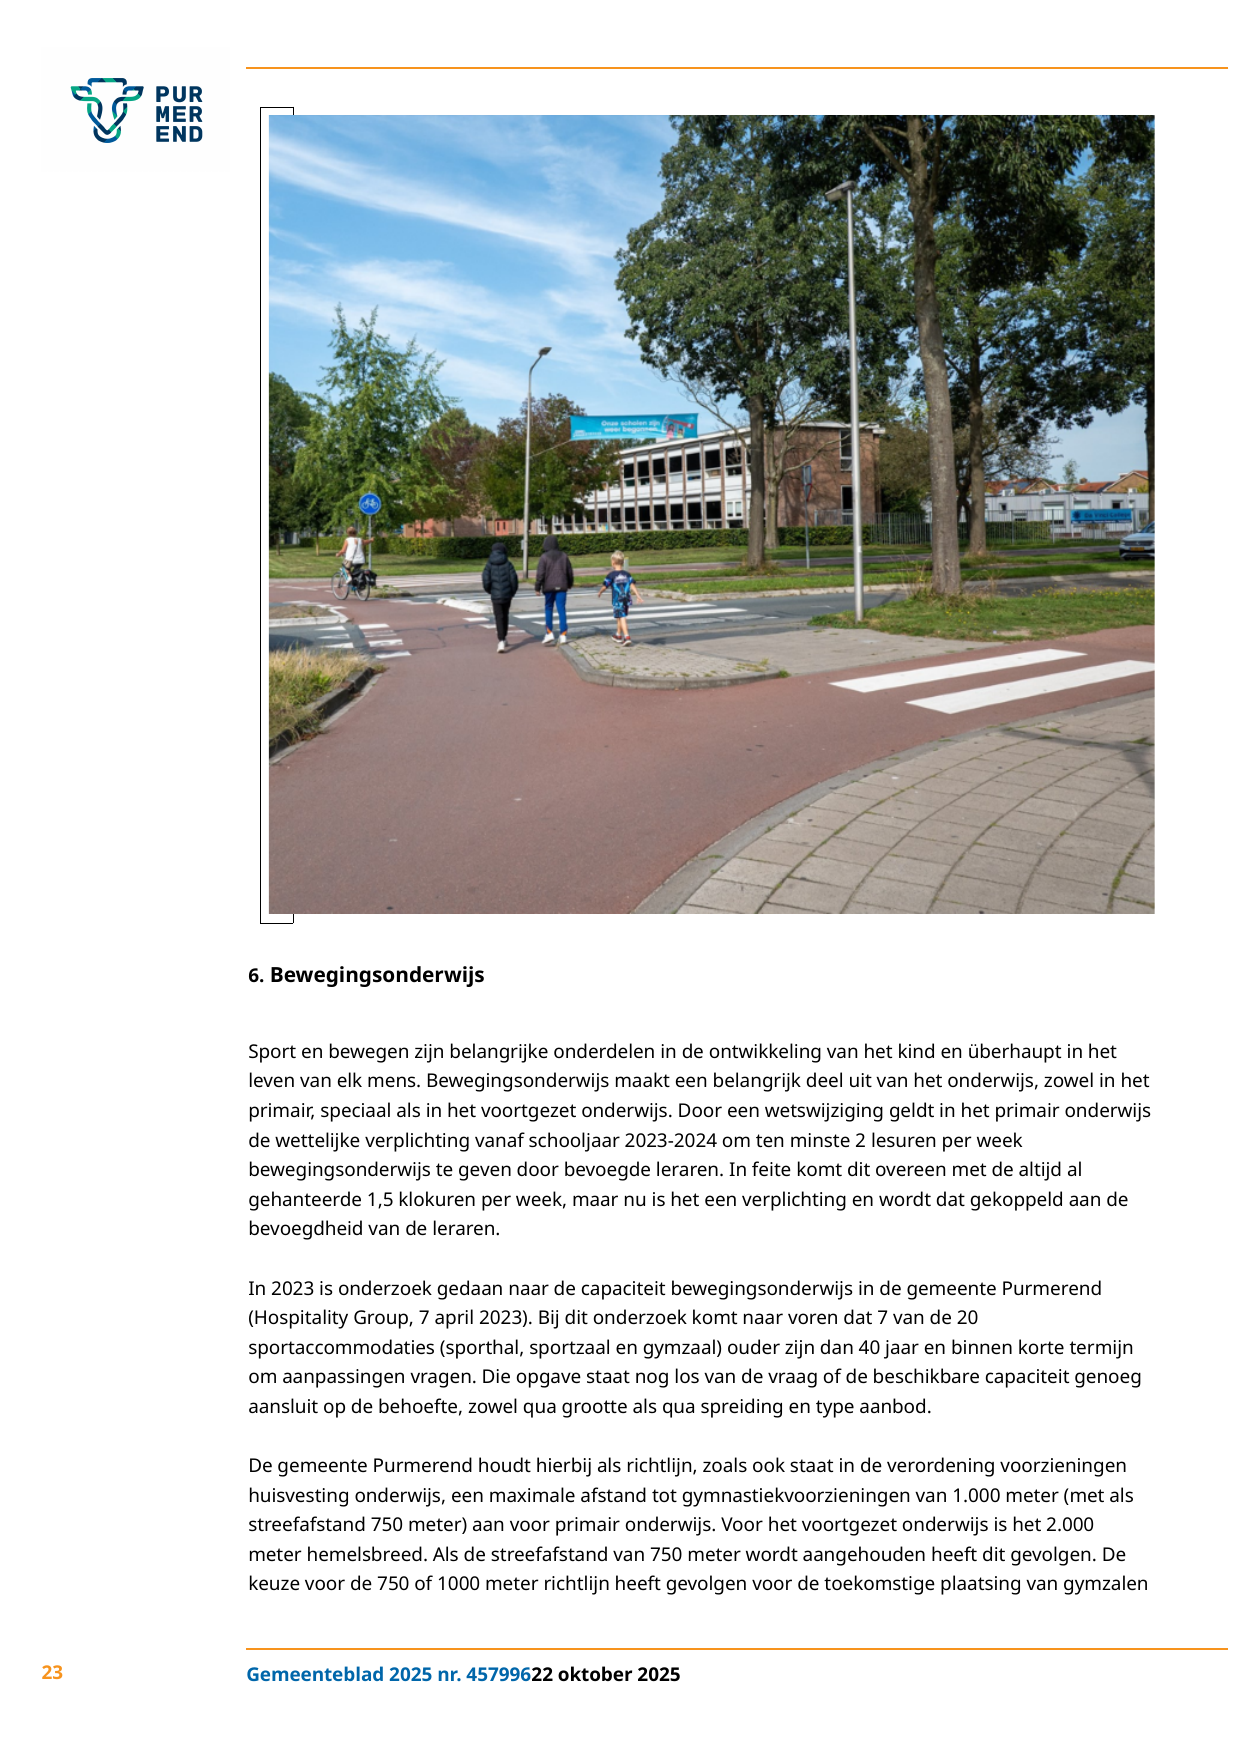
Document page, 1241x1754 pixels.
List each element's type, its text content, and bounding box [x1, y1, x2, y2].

text De gemeente Purmerend houdt hierbij als richtlijn, zoals ook staat in de verordening voorzieningen huisvesting onderwijs, een maximale afstand tot gymnastiekvoorzieningen van 1.000 meter (met als streefafstand 750 meter) aan voor primair onderwijs. Voor het voortgezet onderwijs is het 2.000 meter hemelsbreed. Als de streefafstand van 750 meter wordt aangehouden heeft dit gevolgen. De keuze voor de 750 of 1000 meter richtlijn heeft gevolgen voor de toekomstige plaatsing van gymzalen [248, 1452, 1152, 1596]
text 6. Bewegingsonderwijs [248, 960, 1152, 989]
text Sport en bewegen zijn belangrijke onderdelen in de ontwikkeling van het kind en überhaupt in het leven van elk mens. Bewegingsonderwijs maakt een belangrijk deel uit van het onderwijs, zowel in het primair, speciaal als in het voortgezet onderwijs. Door een wetswijziging geldt in het primair onderwijs de wettelijke verplichting vanaf schooljaar 2023-2024 om ten minste 2 lesuren per week bewegingsonderwijs te geven door bevoegde leraren. In feite komt dit overeen met de altijd al gehanteerde 1,5 klokuren per week, maar nu is het een verplichting en wordt dat gekoppeld aan de bevoegdheid van de leraren. [248, 1038, 1152, 1241]
picture [41, 47, 231, 172]
picture [268, 115, 1155, 914]
text In 2023 is onderzoek gedaan naar de capaciteit bewegingsonderwijs in de gemeente Purmerend (Hospitality Group, 7 april 2023). Bij dit onderzoek komt naar voren dat 7 van de 20 sportaccommodaties (sporthal, sportzaal en gymzaal) ouder zijn dan 40 jaar en binnen korte termijn om aanpassingen vragen. Die opgave staat nog los van de vraag of de beschikbare capaciteit genoeg aansluit op de behoefte, zowel qua grootte als qua spreiding en type aanbod. [248, 1275, 1152, 1419]
